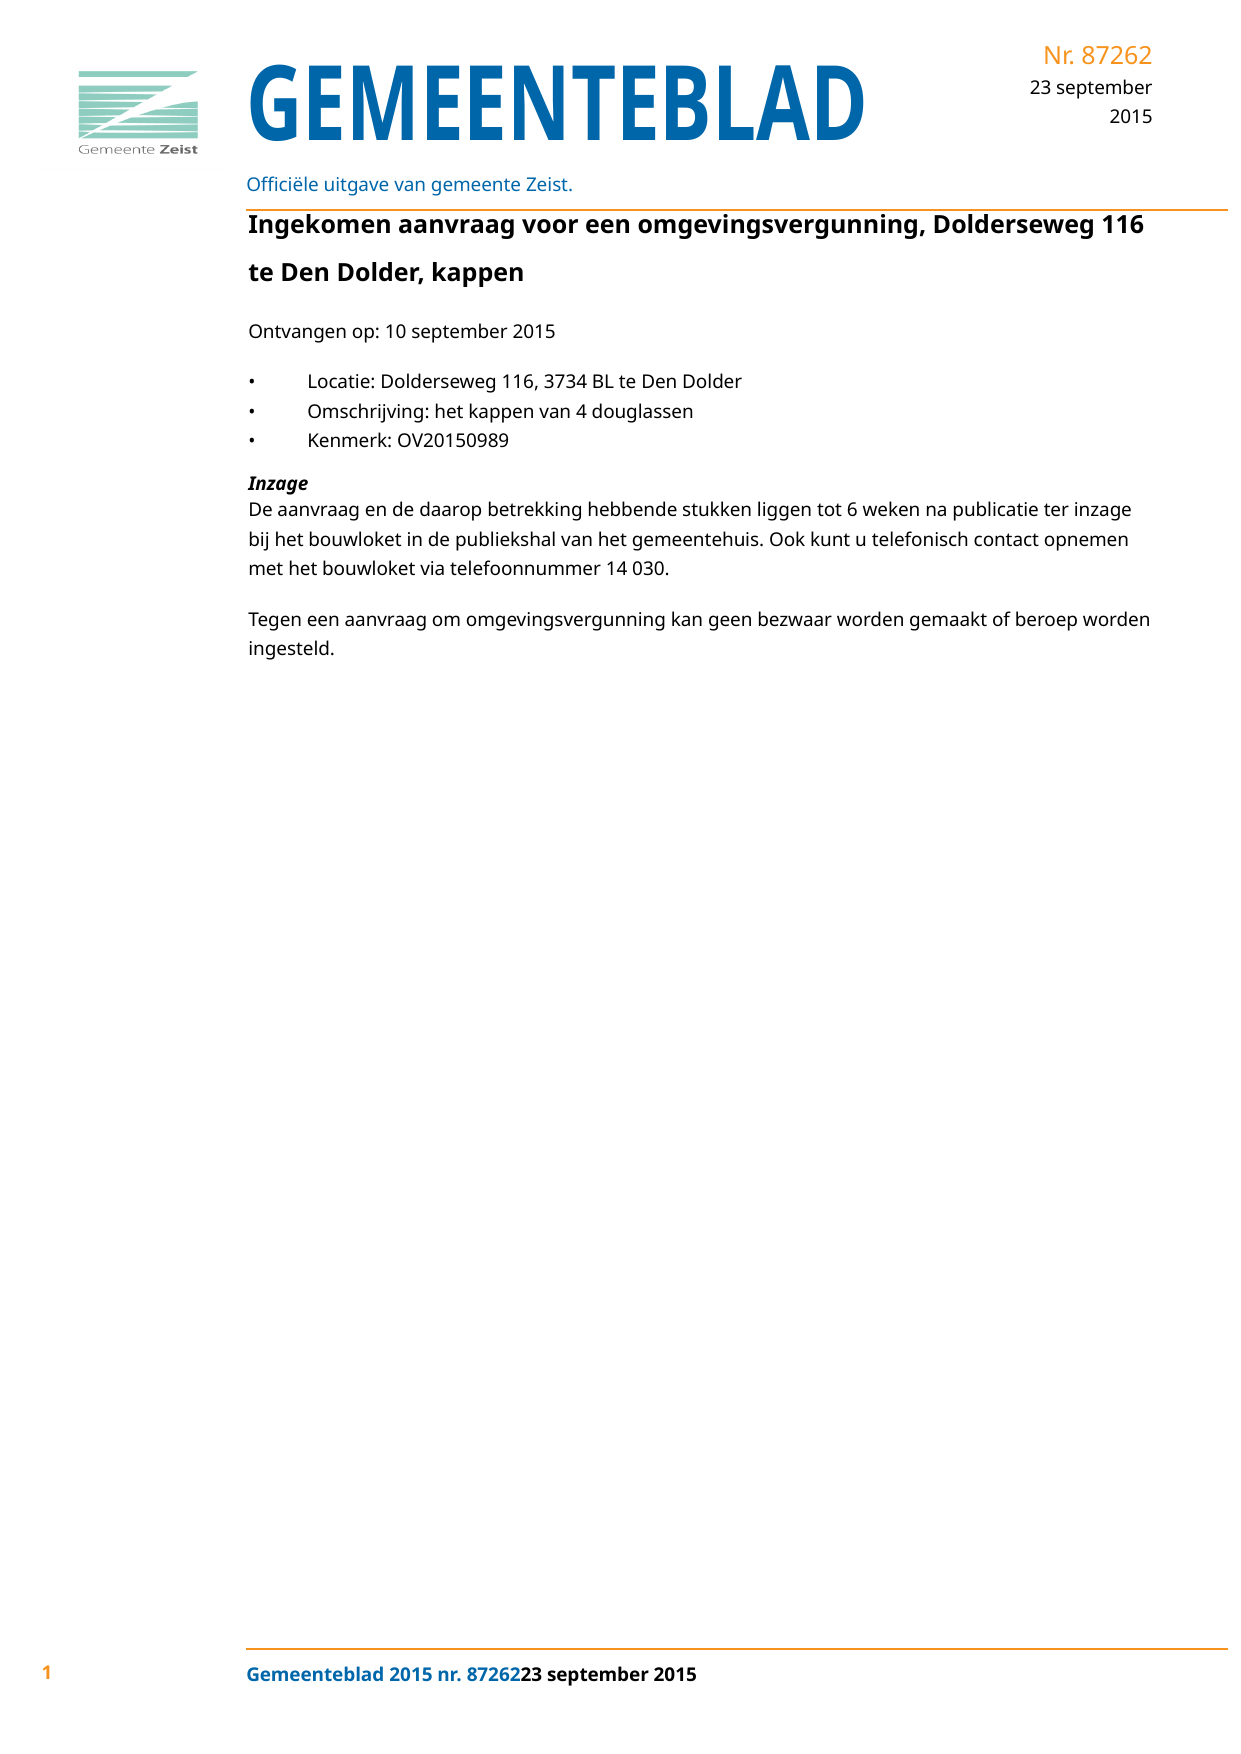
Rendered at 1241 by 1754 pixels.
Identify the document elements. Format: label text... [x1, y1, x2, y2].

text Ontvangen op: 10 september 2015 [248, 318, 1152, 344]
text De aanvraag en de daarop betrekking hebbende stukken liggen tot 6 weken na publicatie ter inzage bij het bouwloket in de publiekshal van het gemeentehuis. Ook kunt u telefonisch contact opnemen met het bouwloket via telefoonnummer 14 030. [248, 496, 1152, 581]
list Kenmerk: OV20150989 [248, 427, 1152, 453]
picture [41, 47, 231, 172]
text Ingekomen aanvraag voor een omgevingsvergunning, Dolderseweg 116 te Den Dolder, kappen [248, 211, 1152, 288]
list Omschrijving: het kappen van 4 douglassen [248, 398, 1152, 424]
text Inzage [248, 471, 1152, 496]
text Tegen een aanvraag om omgevingsvergunning kan geen bezwaar worden gemaakt of beroep worden ingesteld. [248, 606, 1152, 661]
list Locatie: Dolderseweg 116, 3734 BL te Den Dolder [248, 368, 1152, 394]
